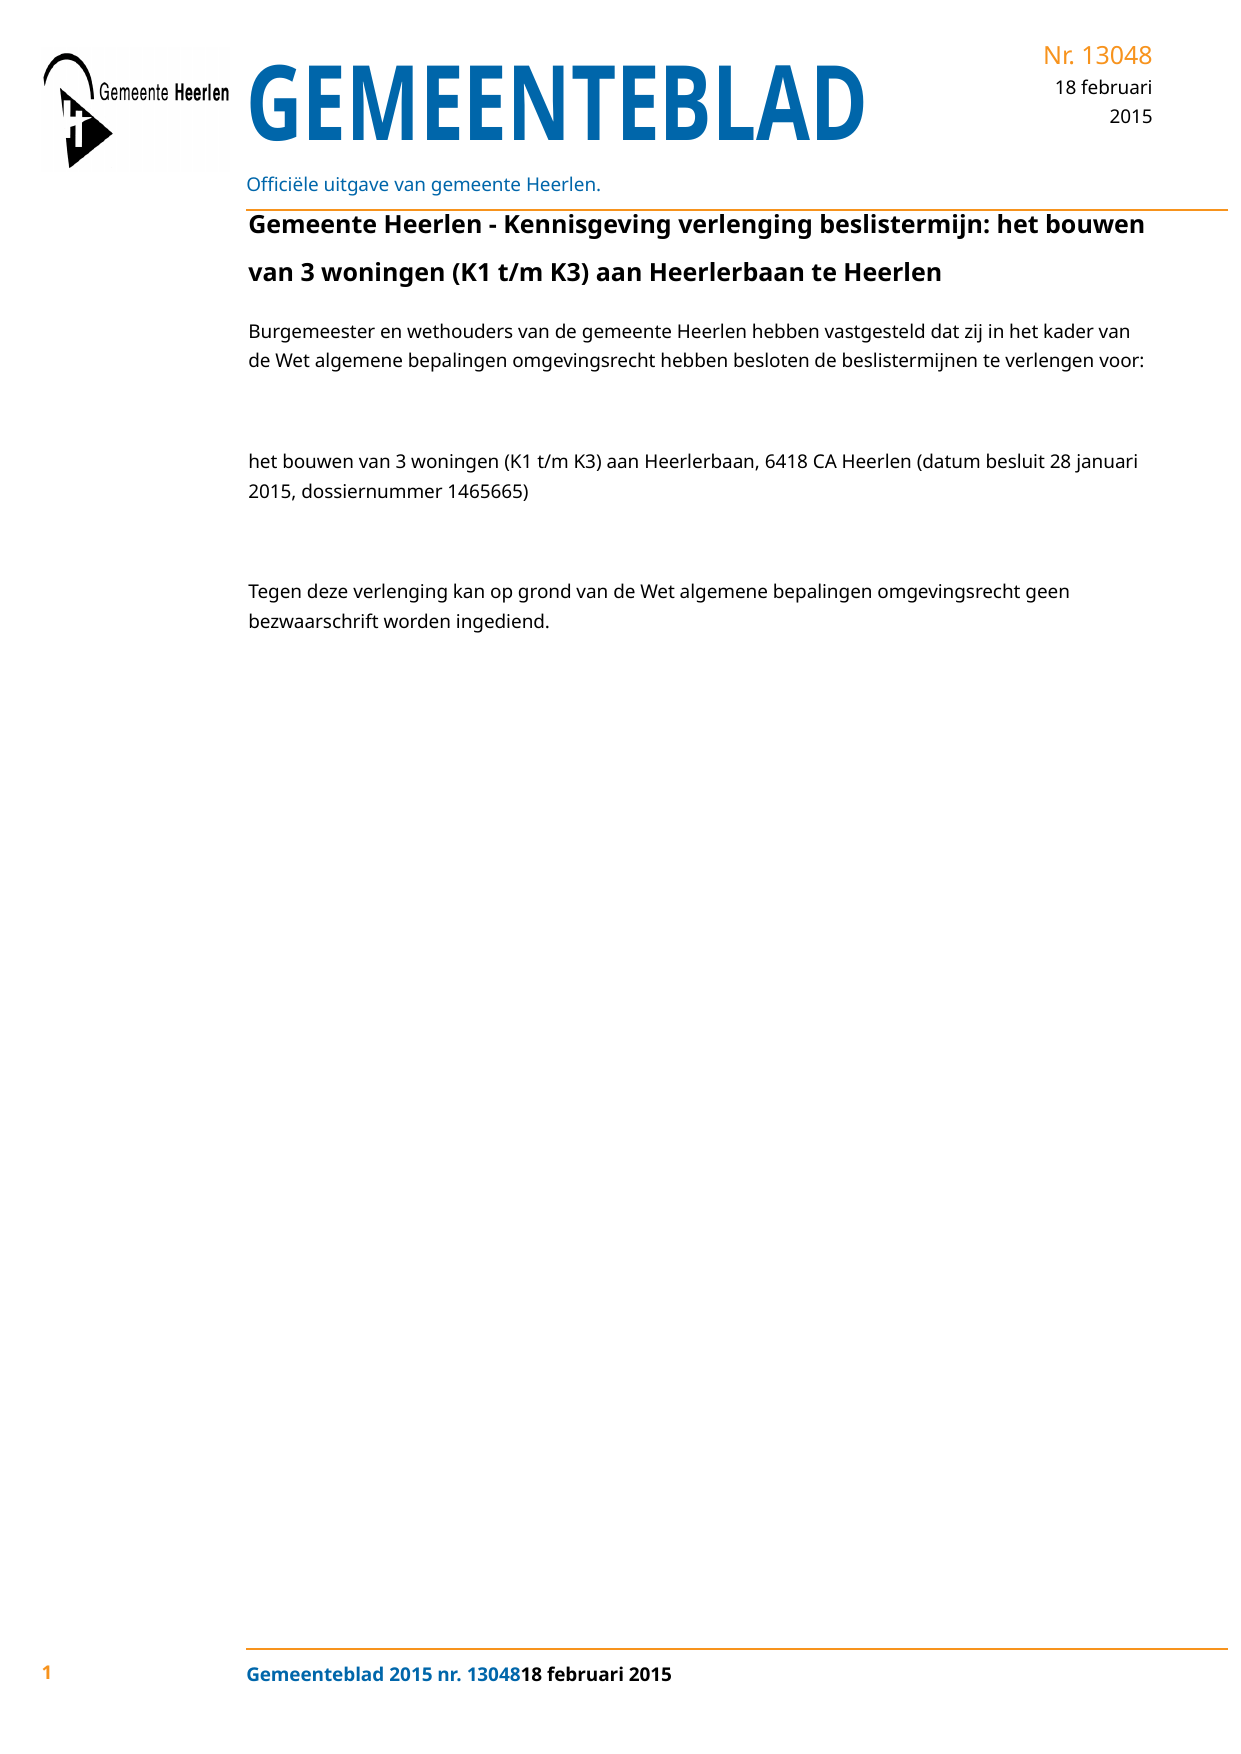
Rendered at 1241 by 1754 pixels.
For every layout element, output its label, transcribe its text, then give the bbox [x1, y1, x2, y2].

text Gemeente Heerlen - Kennisgeving verlenging beslistermijn: het bouwen van 3 woningen (K1 t/m K3) aan Heerlerbaan te Heerlen [248, 211, 1152, 288]
text Tegen deze verlenging kan op grond van de Wet algemene bepalingen omgevingsrecht geen bezwaarschrift worden ingediend. [248, 579, 1152, 634]
text het bouwen van 3 woningen (K1 t/m K3) aan Heerlerbaan, 6418 CA Heerlen (datum besluit 28 januari 2015, dossiernummer 1465665) [248, 448, 1152, 504]
picture [41, 47, 231, 172]
text Burgemeester en wethouders van de gemeente Heerlen hebben vastgesteld dat zij in het kader van de Wet algemene bepalingen omgevingsrecht hebben besloten de beslistermijnen te verlengen voor: [248, 318, 1152, 373]
